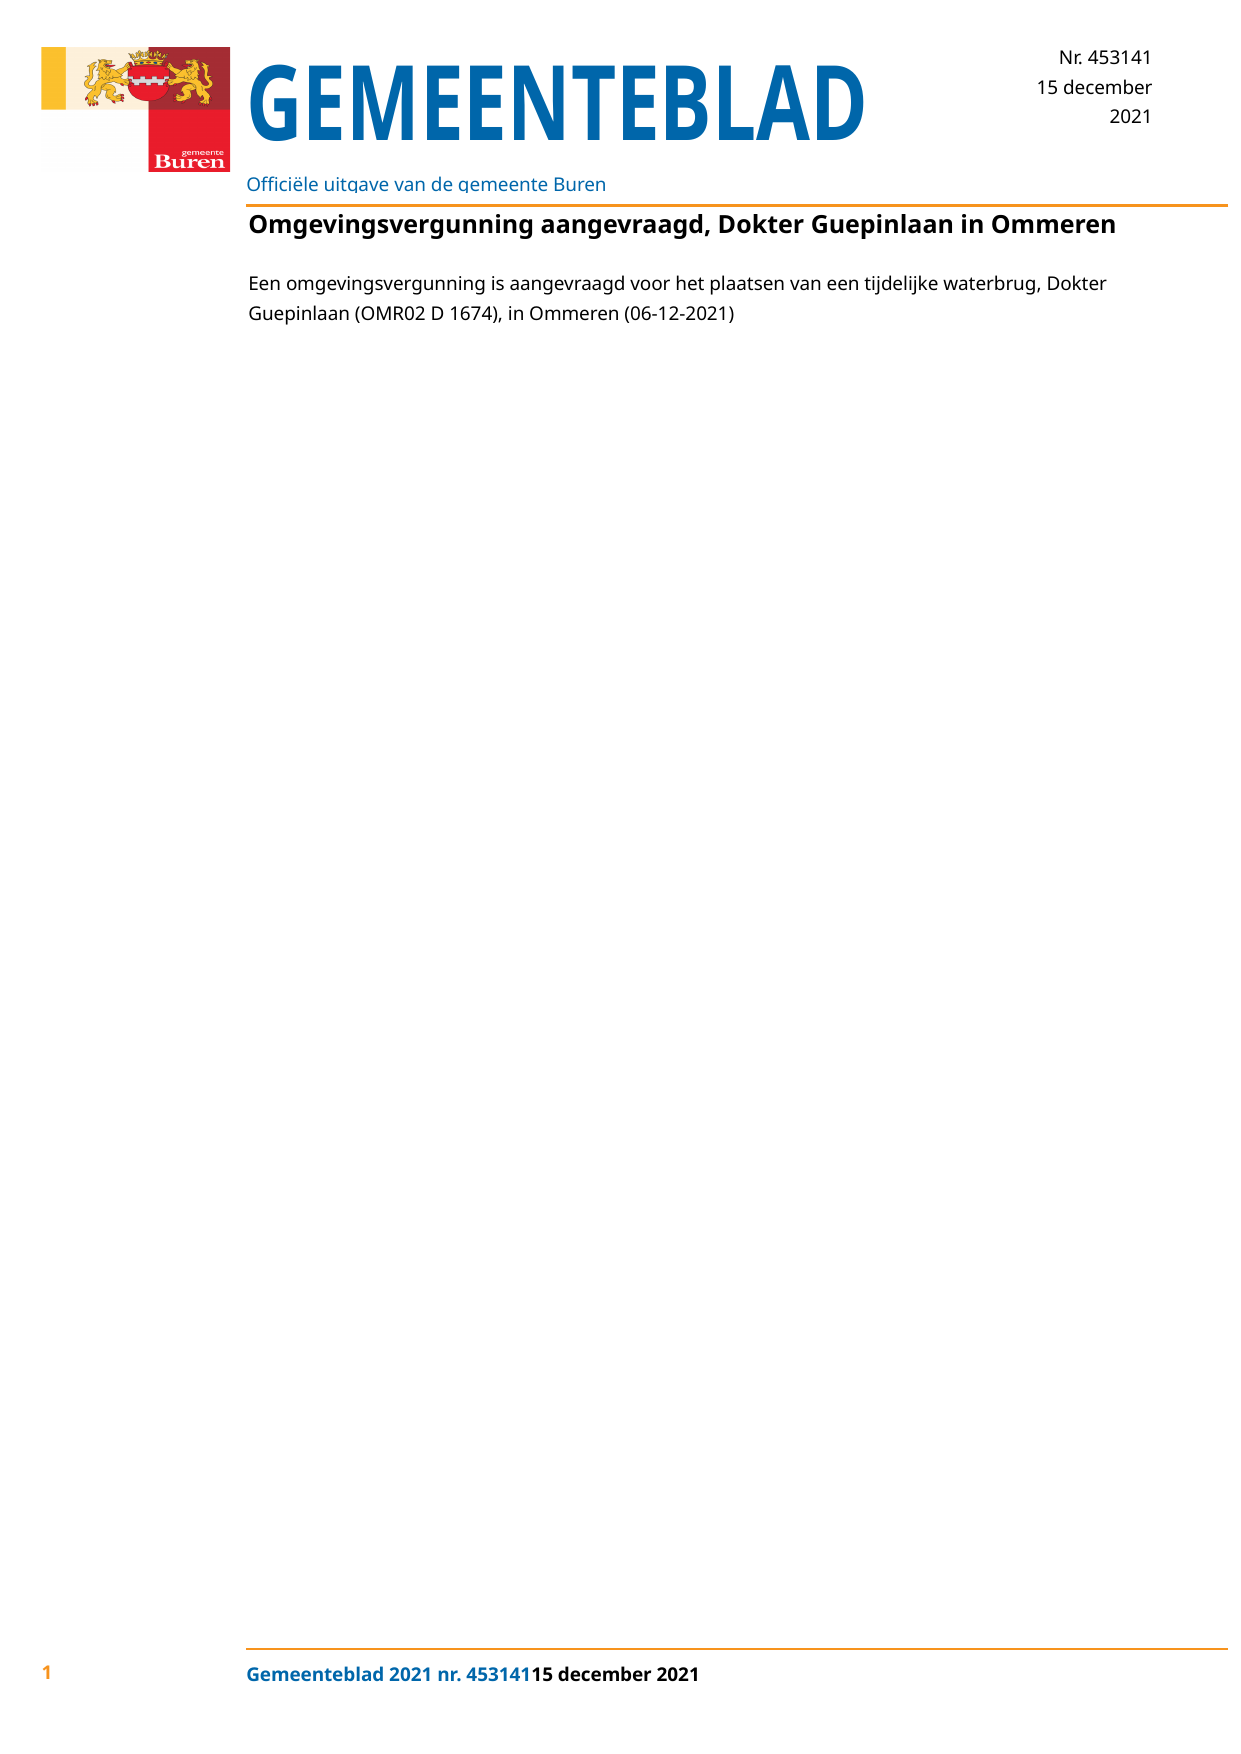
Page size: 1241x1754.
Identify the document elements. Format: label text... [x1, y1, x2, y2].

picture [41, 47, 231, 172]
text Een omgevingsvergunning is aangevraagd voor het plaatsen van een tijdelijke waterbrug, Dokter Guepinlaan (OMR02 D 1674), in Ommeren (06-12-2021) [248, 270, 1152, 326]
text Omgevingsvergunning aangevraagd, Dokter Guepinlaan in Ommeren [248, 207, 1152, 241]
